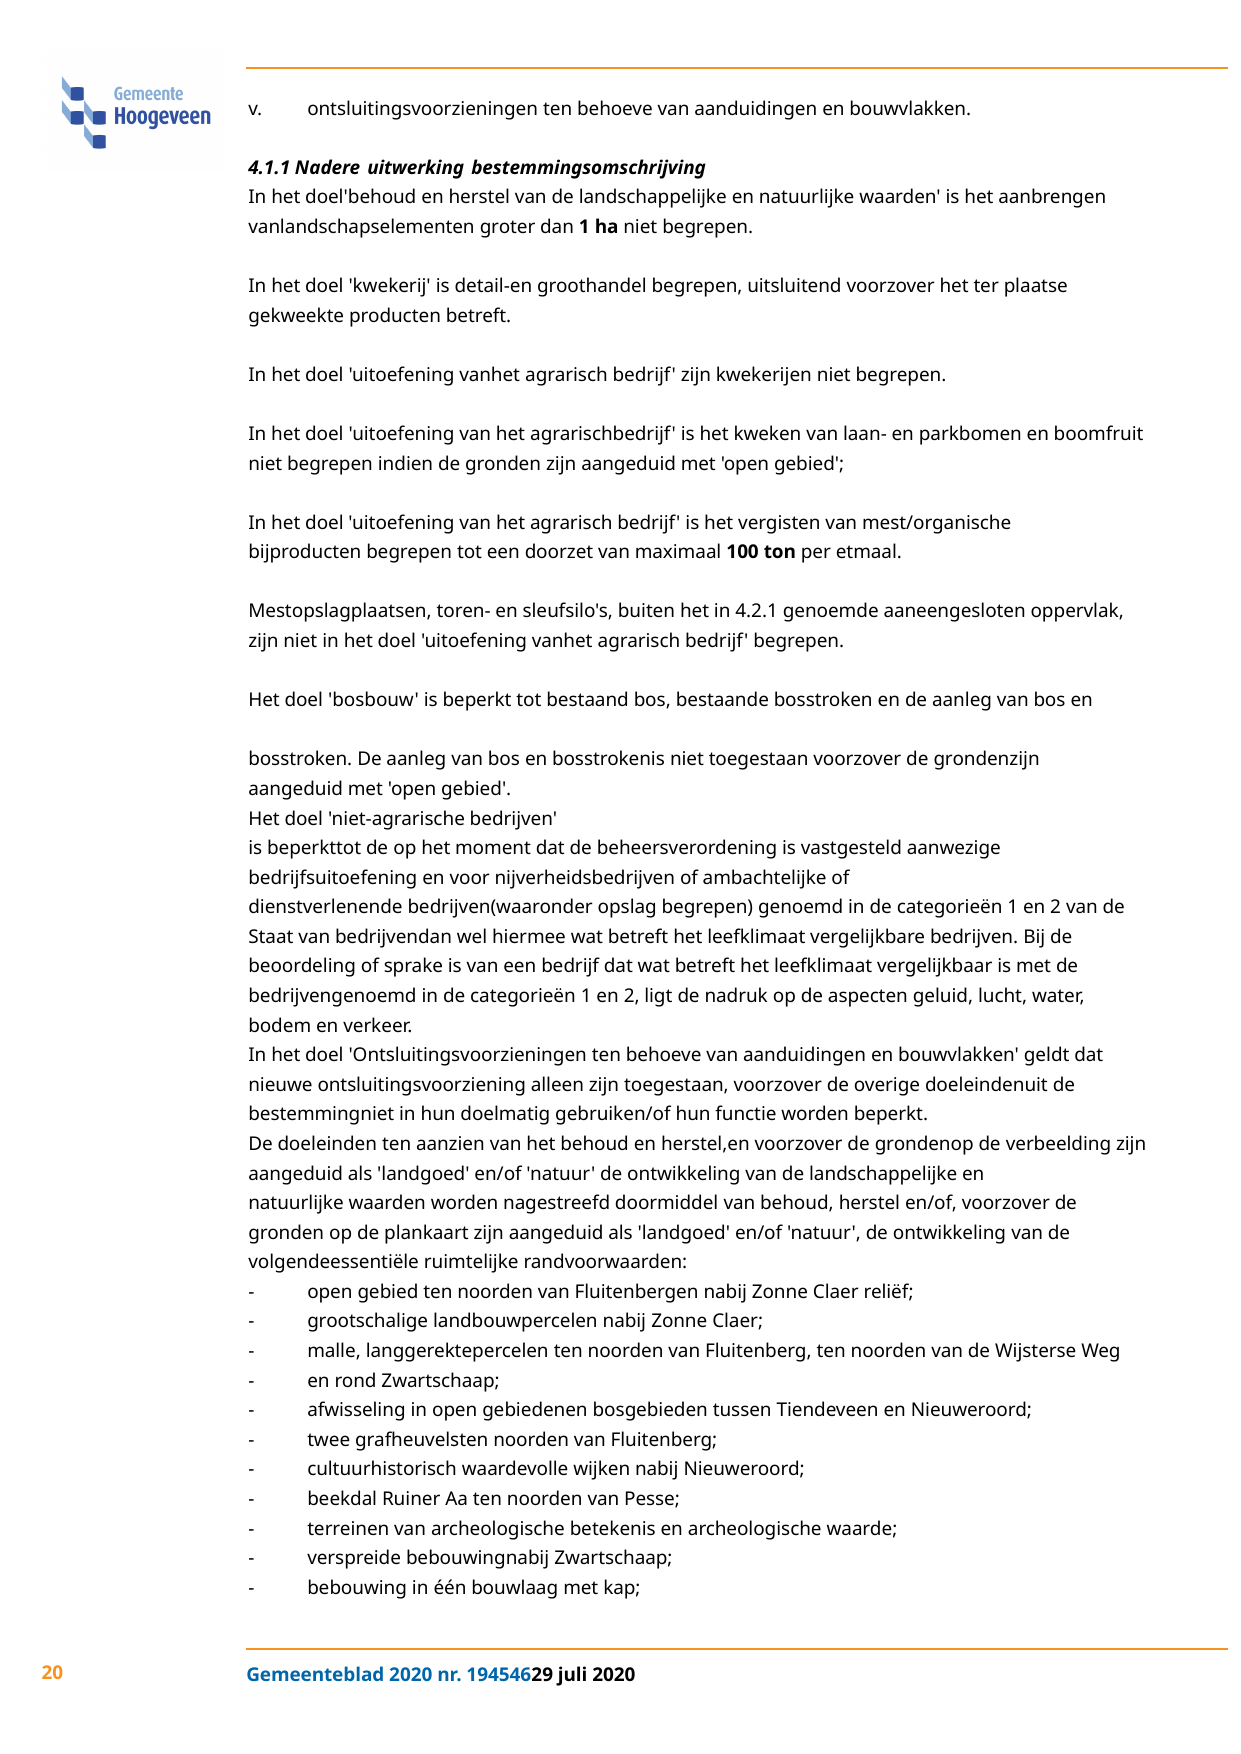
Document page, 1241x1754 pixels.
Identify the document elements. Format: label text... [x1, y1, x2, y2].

text In het doel 'uitoefening van het agrarischbedrijf' is het kweken van laan- en parkbomen en boomfruit niet begrepen indien de gronden zijn aangeduid met 'open gebied'; [248, 420, 1152, 476]
list bebouwing in één bouwlaag met kap; [248, 1574, 1152, 1600]
list en rond Zwartschaap; [248, 1367, 1152, 1393]
text In het doel 'Ontsluitingsvoorzieningen ten behoeve van aanduidingen en bouwvlakken' geldt dat nieuwe ontsluitingsvoorziening alleen zijn toegestaan, voorzover de overige doeleindenuit de bestemmingniet in hun doelmatig gebruiken/of hun functie worden beperkt. [248, 1041, 1152, 1126]
text Mestopslagplaatsen, toren- en sleufsilo's, buiten het in 4.2.1 genoemde aaneengesloten oppervlak, zijn niet in het doel 'uitoefening vanhet agrarisch bedrijf' begrepen. [248, 598, 1152, 653]
list beekdal Ruiner Aa ten noorden van Pesse; [248, 1485, 1152, 1511]
text In het doel 'kwekerij' is detail-en groothandel begrepen, uitsluitend voorzover het ter plaatse gekweekte producten betreft. [248, 272, 1152, 328]
list terreinen van archeologische betekenis en archeologische waarde; [248, 1515, 1152, 1541]
text Het doel 'niet-agrarische bedrijven' is beperkttot de op het moment dat de beheersverordening is vastgesteld aanwezige bedrijfsuitoefening en voor nijverheidsbedrijven of ambachtelijke of dienstverlenende bedrijven(waaronder opslag begrepen) genoemd in de categorieën 1 en 2 van de Staat van bedrijvendan wel hiermee wat betreft het leefklimaat vergelijkbare bedrijven. Bij de beoordeling of sprake is van een bedrijf dat wat betreft het leefklimaat vergelijkbaar is met de bedrijvengenoemd in de categorieën 1 en 2, ligt de nadruk op de aspecten geluid, lucht, water, bodem en verkeer. [248, 805, 1152, 1038]
list twee grafheuvelsten noorden van Fluitenberg; [248, 1426, 1152, 1452]
list afwisseling in open gebiedenen bosgebieden tussen Tiendeveen en Nieuweroord; [248, 1396, 1152, 1422]
list cultuurhistorisch waardevolle wijken nabij Nieuweroord; [248, 1456, 1152, 1481]
list malle, langgerektepercelen ten noorden van Fluitenberg, ten noorden van de Wijsterse Weg [248, 1337, 1152, 1363]
text In het doel 'uitoefening vanhet agrarisch bedrijf' zijn kwekerijen niet begrepen. [248, 361, 1152, 387]
text In het doel'behoud en herstel van de landschappelijke en natuurlijke waarden' is het aanbrengen vanlandschapselementen groter dan 1 ha niet begrepen. [248, 183, 1152, 239]
text De doeleinden ten aanzien van het behoud en herstel,en voorzover de grondenop de verbeelding zijn aangeduid als 'landgoed' en/of 'natuur' de ontwikkeling van de landschappelijke en natuurlijke waarden worden nagestreefd doormiddel van behoud, herstel en/of, voorzover de gronden op de plankaart zijn aangeduid als 'landgoed' en/of 'natuur', de ontwikkeling van de volgendeessentiële ruimtelijke randvoorwaarden: [248, 1130, 1152, 1274]
picture [41, 47, 231, 172]
text In het doel 'uitoefening van het agrarisch bedrijf' is het vergisten van mest/organische bijproducten begrepen tot een doorzet van maximaal 100 ton per etmaal. [248, 509, 1152, 564]
text Het doel 'bosbouw' is beperkt tot bestaand bos, bestaande bosstroken en de aanleg van bos en [248, 686, 1152, 712]
list grootschalige landbouwpercelen nabij Zonne Claer; [248, 1308, 1152, 1333]
list ontsluitingsvoorzieningen ten behoeve van aanduidingen en bouwvlakken. [248, 95, 1152, 121]
text bosstroken. De aanleg van bos en bosstrokenis niet toegestaan voorzover de grondenzijn aangeduid met 'open gebied'. [248, 746, 1152, 801]
list open gebied ten noorden van Fluitenbergen nabij Zonne Claer reliëf; [248, 1278, 1152, 1304]
list verspreide bebouwingnabij Zwartschaap; [248, 1544, 1152, 1570]
text 4.1.1 Nadere uitwerking bestemmingsomschrijving [248, 154, 1152, 180]
